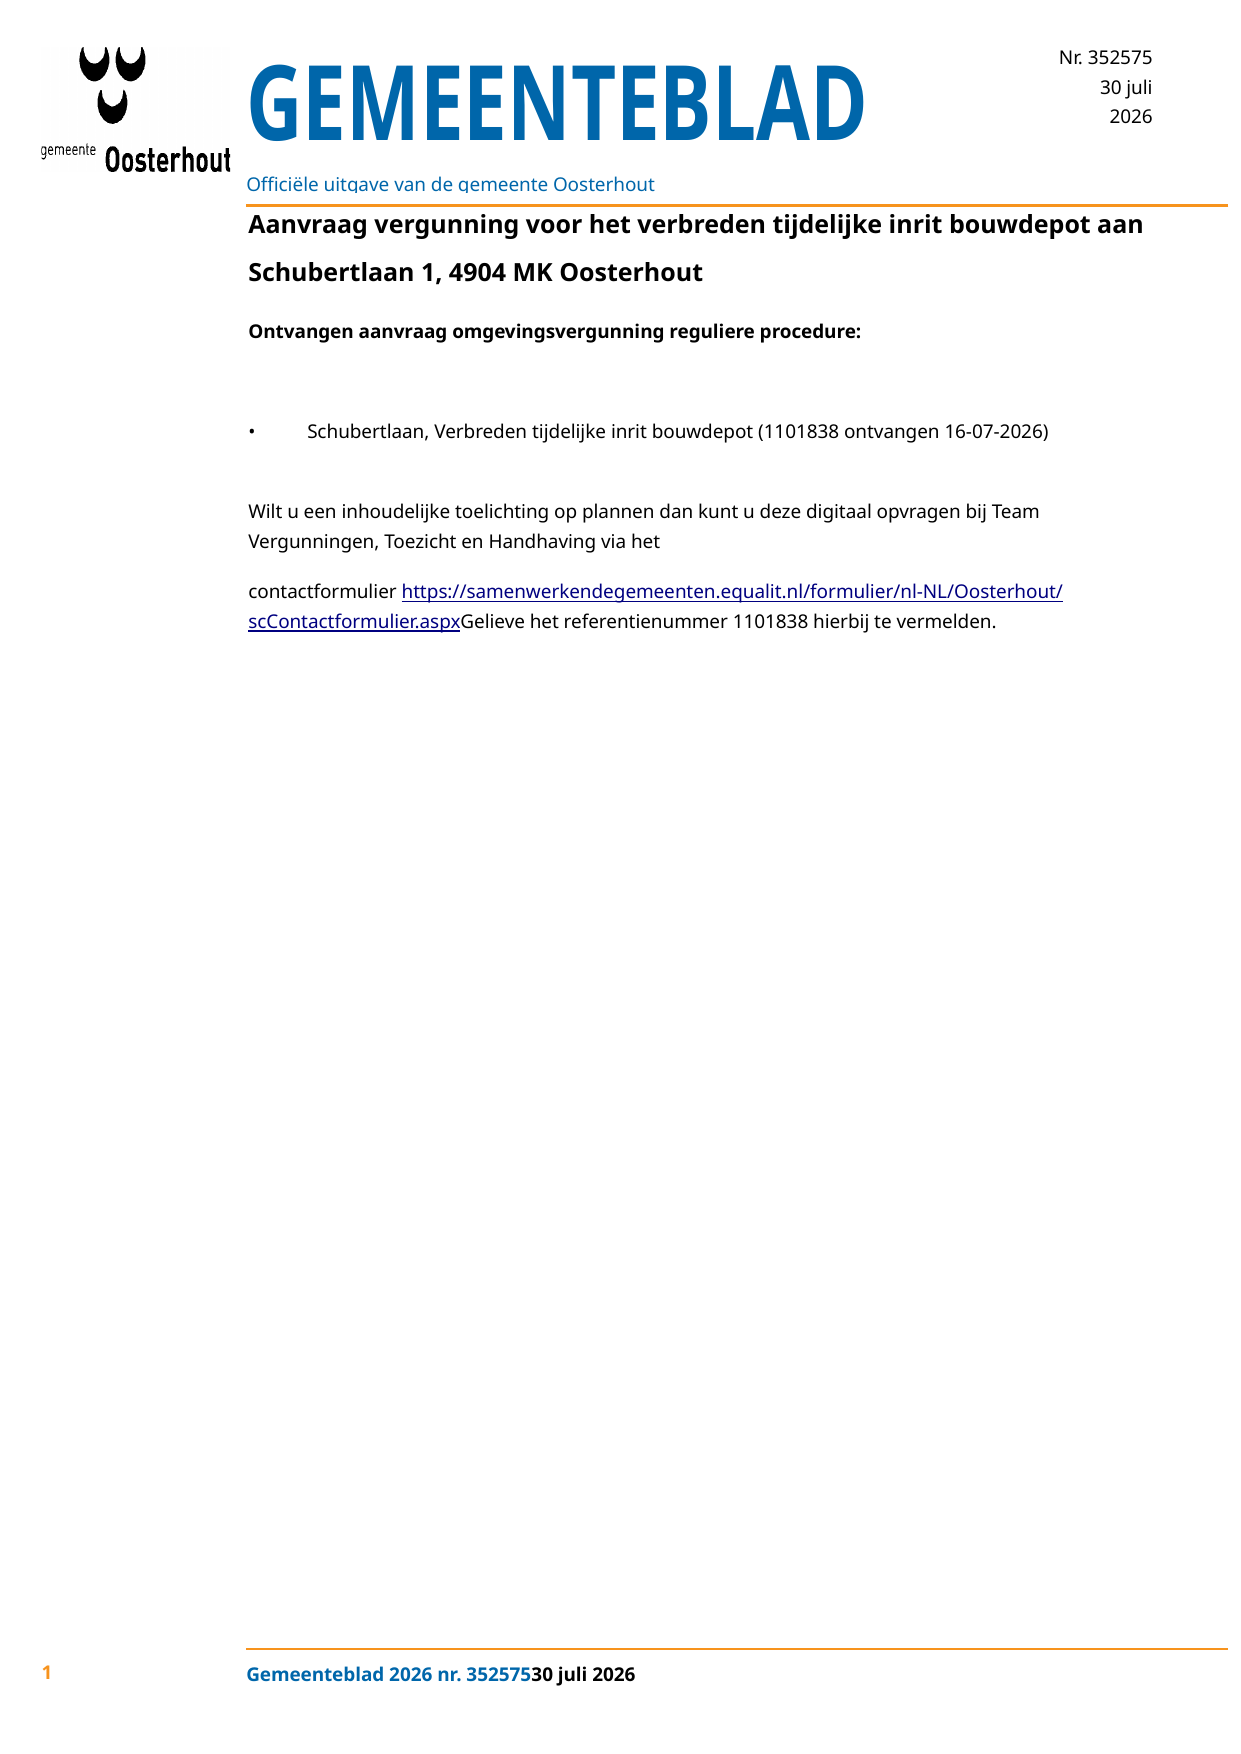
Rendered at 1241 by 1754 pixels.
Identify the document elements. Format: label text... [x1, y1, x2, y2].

text contactformulier https://samenwerkendegemeenten.equalit.nl/formulier/nl-NL/Oosterhout/scContactformulier.aspxGelieve het referentienummer 1101838 hierbij te vermelden. [248, 579, 1152, 634]
text Wilt u een inhoudelijke toelichting op plannen dan kunt u deze digitaal opvragen bij Team Vergunningen, Toezicht en Handhaving via het [248, 499, 1152, 554]
text Aanvraag vergunning voor het verbreden tijdelijke inrit bouwdepot aan Schubertlaan 1, 4904 MK Oosterhout [248, 207, 1152, 288]
text Ontvangen aanvraag omgevingsvergunning reguliere procedure: [248, 318, 1152, 344]
picture [41, 47, 231, 172]
list Schubertlaan, Verbreden tijdelijke inrit bouwdepot (1101838 ontvangen 16-07-2026) [248, 419, 1152, 444]
